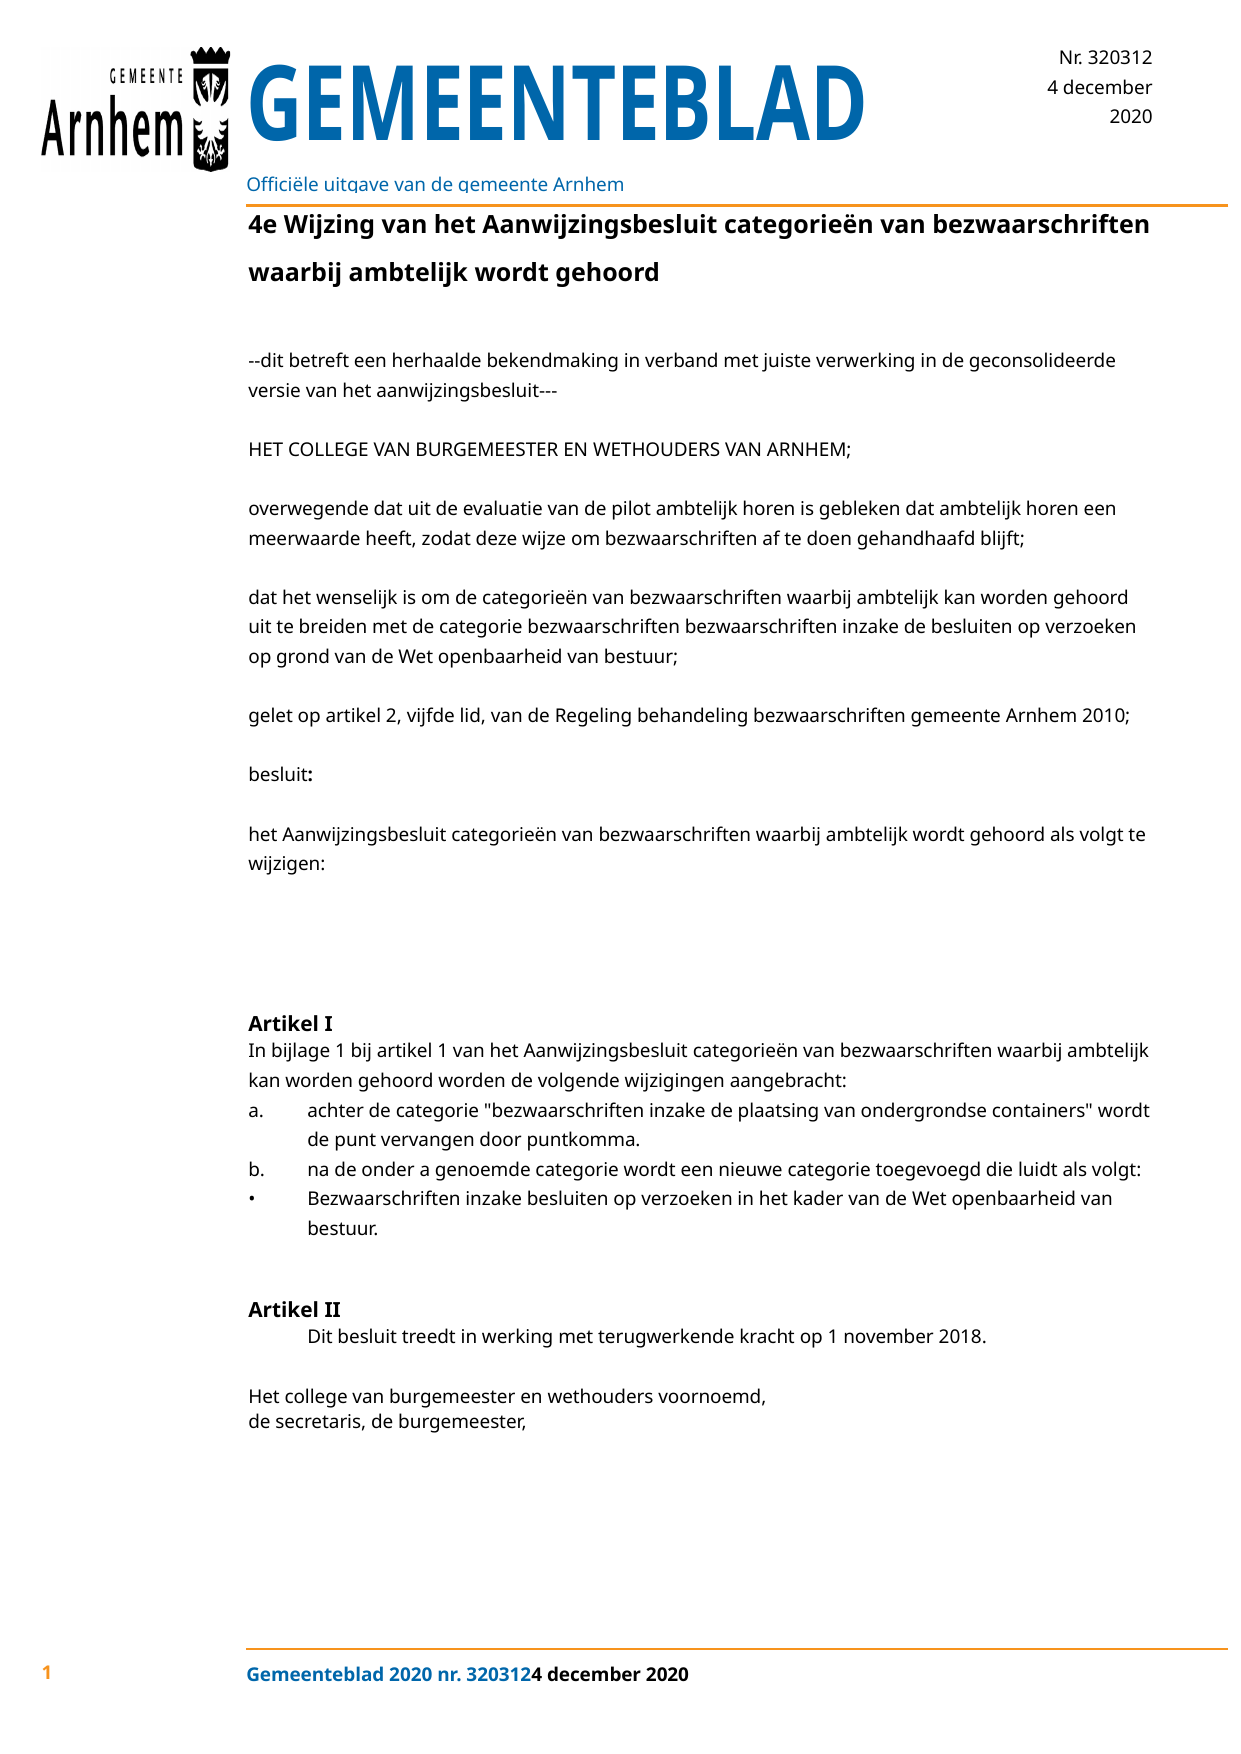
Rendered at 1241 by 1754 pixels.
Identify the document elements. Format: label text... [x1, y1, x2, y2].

text dat het wenselijk is om de categorieën van bezwaarschriften waarbij ambtelijk kan worden gehoord uit te breiden met de categorie bezwaarschriften bezwaarschriften inzake de besluiten op verzoeken op grond van de Wet openbaarheid van bestuur; [248, 584, 1152, 669]
text Artikel I [248, 1009, 1152, 1038]
text de secretaris, de burgemeester, [248, 1408, 1152, 1434]
picture [41, 47, 231, 172]
text HET COLLEGE VAN BURGEMEESTER EN WETHOUDERS VAN ARNHEM; [248, 436, 1152, 462]
text besluit: [248, 762, 1152, 787]
list na de onder a genoemde categorie wordt een nieuwe categorie toegevoegd die luidt als volgt: [248, 1156, 1152, 1182]
text Het college van burgemeester en wethouders voornoemd, [248, 1383, 1152, 1408]
text Artikel II [248, 1295, 1152, 1324]
text --dit betreft een herhaalde bekendmaking in verband met juiste verwerking in de geconsolideerde versie van het aanwijzingsbesluit--- [248, 347, 1152, 403]
list Dit besluit treedt in werking met terugwerkende kracht op 1 november 2018. [248, 1324, 1152, 1349]
text 4e Wijzing van het Aanwijzingsbesluit categorieën van bezwaarschriften waarbij ambtelijk wordt gehoord [248, 207, 1152, 288]
list achter de categorie "bezwaarschriften inzake de plaatsing van ondergrondse containers" wordt de punt vervangen door puntkomma. [248, 1097, 1152, 1152]
text overwegende dat uit de evaluatie van de pilot ambtelijk horen is gebleken dat ambtelijk horen een meerwaarde heeft, zodat deze wijze om bezwaarschriften af te doen gehandhaafd blijft; [248, 495, 1152, 551]
list Bezwaarschriften inzake besluiten op verzoeken in het kader van de Wet openbaarheid van bestuur. [248, 1186, 1152, 1241]
text het Aanwijzingsbesluit categorieën van bezwaarschriften waarbij ambtelijk wordt gehoord als volgt te wijzigen: [248, 821, 1152, 876]
text gelet op artikel 2, vijfde lid, van de Regeling behandeling bezwaarschriften gemeente Arnhem 2010; [248, 702, 1152, 728]
text In bijlage 1 bij artikel 1 van het Aanwijzingsbesluit categorieën van bezwaarschriften waarbij ambtelijk kan worden gehoord worden de volgende wijzigingen aangebracht: [248, 1038, 1152, 1093]
